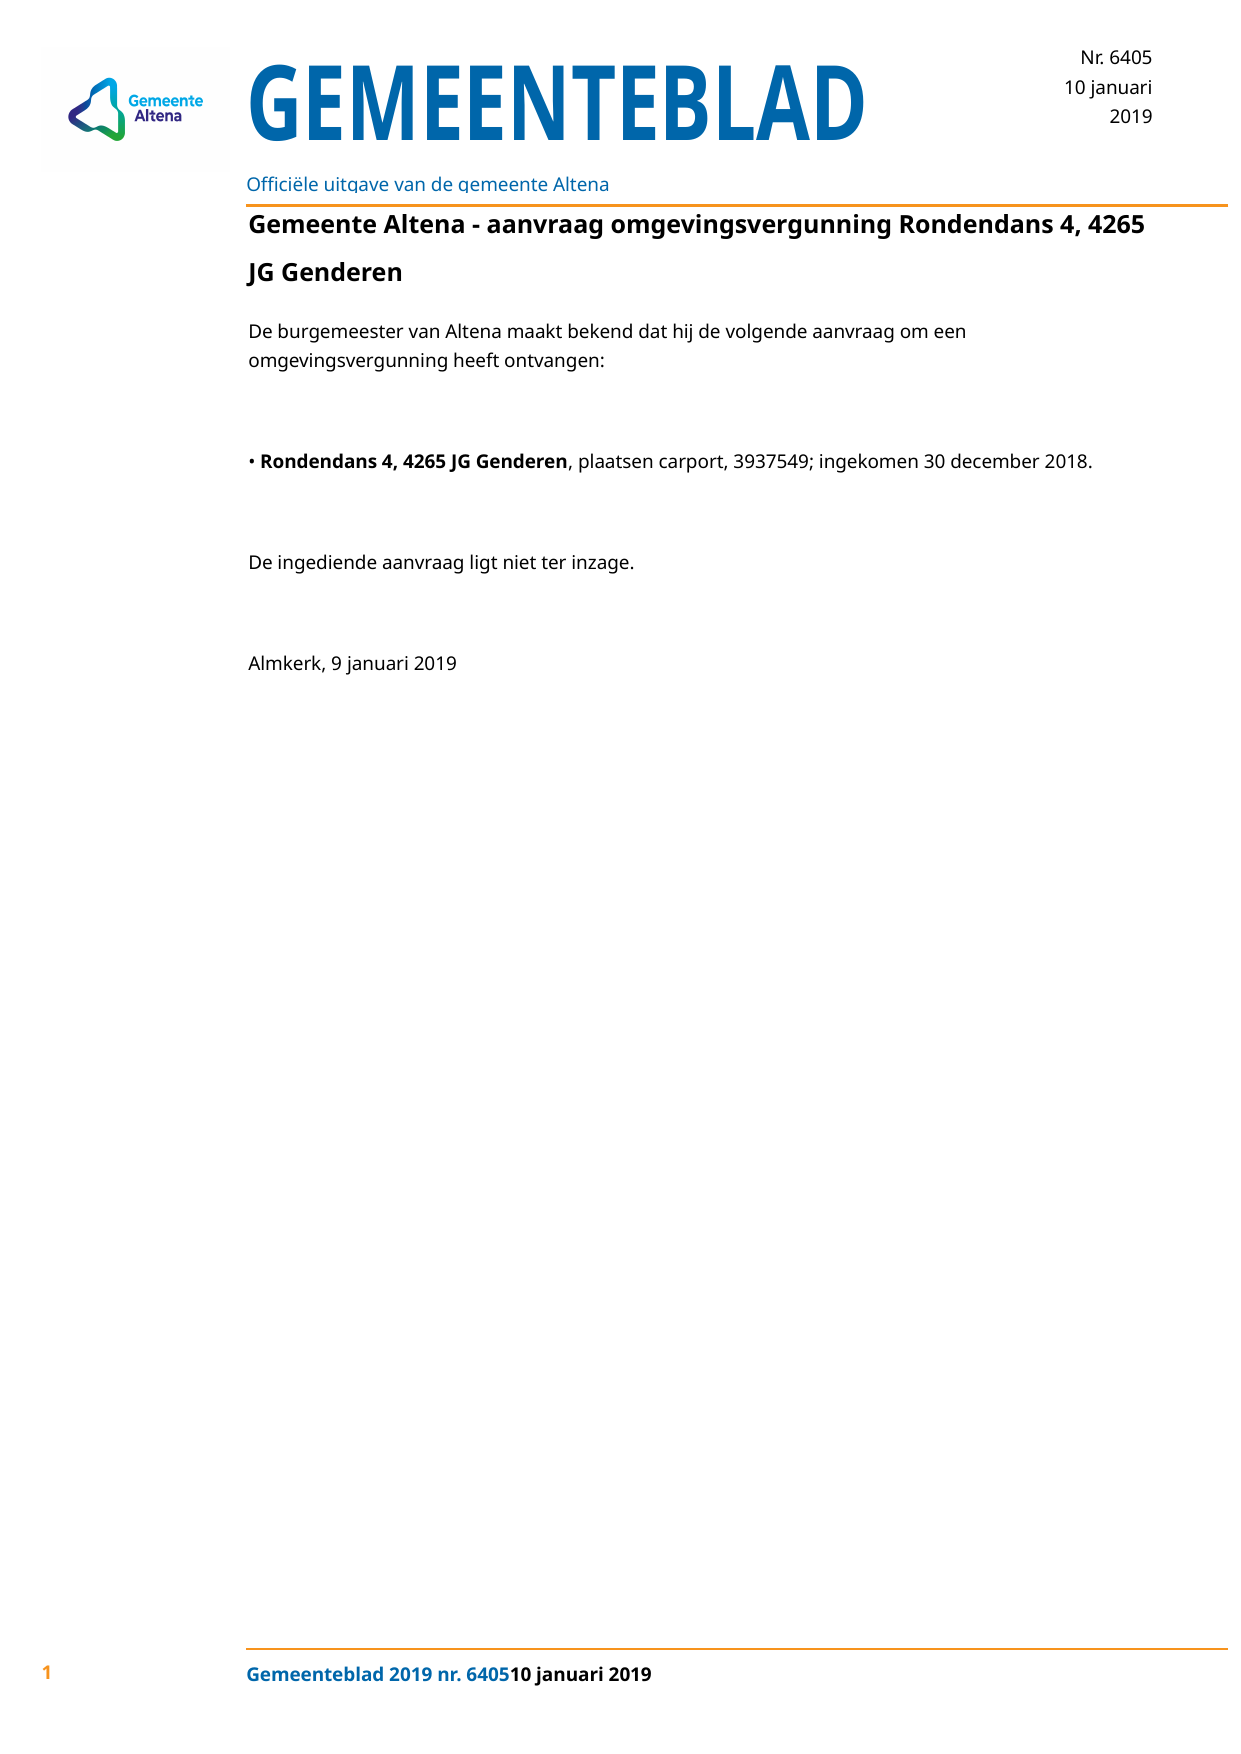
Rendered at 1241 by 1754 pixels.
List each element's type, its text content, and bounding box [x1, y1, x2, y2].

text Almkerk, 9 januari 2019 [248, 650, 1152, 676]
text Gemeente Altena - aanvraag omgevingsvergunning Rondendans 4, 4265 JG Genderen [248, 207, 1152, 288]
text De ingediende aanvraag ligt niet ter inzage. [248, 549, 1152, 575]
text De burgemeester van Altena maakt bekend dat hij de volgende aanvraag om een omgevingsvergunning heeft ontvangen: [248, 318, 1152, 373]
text • Rondendans 4, 4265 JG Genderen, plaatsen carport, 3937549; ingekomen 30 december 2018. [248, 448, 1152, 474]
picture [41, 47, 231, 172]
